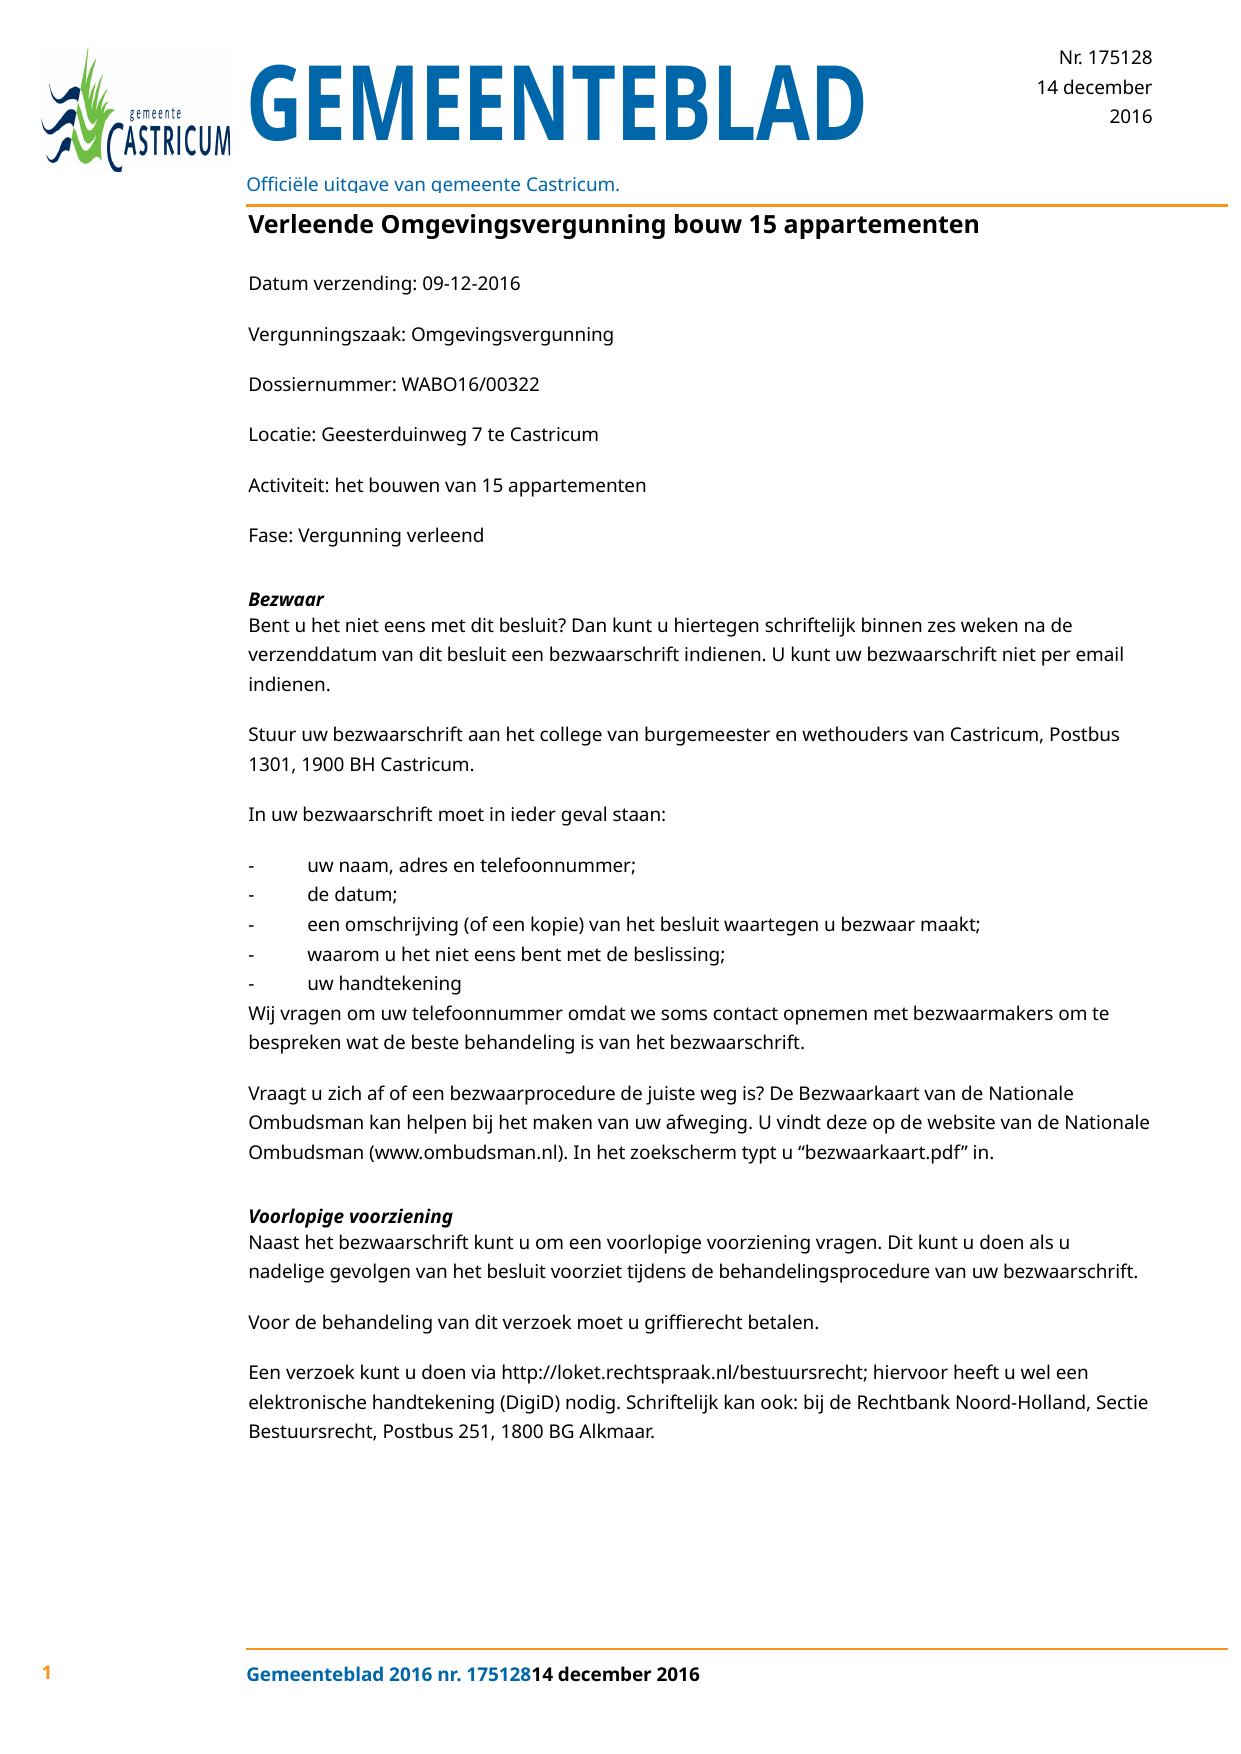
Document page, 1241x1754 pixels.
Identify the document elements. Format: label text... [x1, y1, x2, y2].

text Fase: Vergunning verleend [248, 522, 1152, 548]
text Stuur uw bezwaarschrift aan het college van burgemeester en wethouders van Castricum, Postbus 1301, 1900 BH Castricum. [248, 722, 1152, 777]
text In uw bezwaarschrift moet in ieder geval staan: [248, 802, 1152, 827]
text Locatie: Geesterduinweg 7 te Castricum [248, 422, 1152, 447]
text Vraagt u zich af of een bezwaarprocedure de juiste weg is? De Bezwaarkaart van de Nationale Ombudsman kan helpen bij het maken van uw afweging. U vindt deze op de website van de Nationale Ombudsman (www.ombudsman.nl). In het zoekscherm typt u “bezwaarkaart.pdf” in. [248, 1080, 1152, 1165]
text Datum verzending: 09-12-2016 [248, 270, 1152, 296]
text Een verzoek kunt u doen via http://loket.rechtspraak.nl/bestuursrecht; hiervoor heeft u wel een elektronische handtekening (DigiD) nodig. Schriftelijk kan ook: bij de Rechtbank Noord-Holland, Sectie Bestuursrecht, Postbus 251, 1800 BG Alkmaar. [248, 1359, 1152, 1444]
text Bent u het niet eens met dit besluit? Dan kunt u hiertegen schriftelijk binnen zes weken na de verzenddatum van dit besluit een bezwaarschrift indienen. U kunt uw bezwaarschrift niet per email indienen. [248, 612, 1152, 697]
text Verleende Omgevingsvergunning bouw 15 appartementen [248, 207, 1152, 241]
picture [41, 47, 231, 172]
list een omschrijving (of een kopie) van het besluit waartegen u bezwaar maakt; [248, 911, 1152, 937]
text Bezwaar [248, 586, 1152, 612]
text Voor de behandeling van dit verzoek moet u griffierecht betalen. [248, 1309, 1152, 1334]
text Vergunningszaak: Omgevingsvergunning [248, 321, 1152, 346]
list uw handtekening [248, 970, 1152, 996]
text Dossiernummer: WABO16/00322 [248, 371, 1152, 397]
text Wij vragen om uw telefoonnummer omdat we soms contact opnemen met bezwaarmakers om te bespreken wat de beste behandeling is van het bezwaarschrift. [248, 1000, 1152, 1055]
text Naast het bezwaarschrift kunt u om een voorlopige voorziening vragen. Dit kunt u doen als u nadelige gevolgen van het besluit voorziet tijdens de behandelingsprocedure van uw bezwaarschrift. [248, 1229, 1152, 1284]
text Activiteit: het bouwen van 15 appartementen [248, 472, 1152, 498]
list waarom u het niet eens bent met de beslissing; [248, 941, 1152, 967]
list de datum; [248, 882, 1152, 907]
list uw naam, adres en telefoonnummer; [248, 852, 1152, 878]
text Voorlopige voorziening [248, 1203, 1152, 1229]
